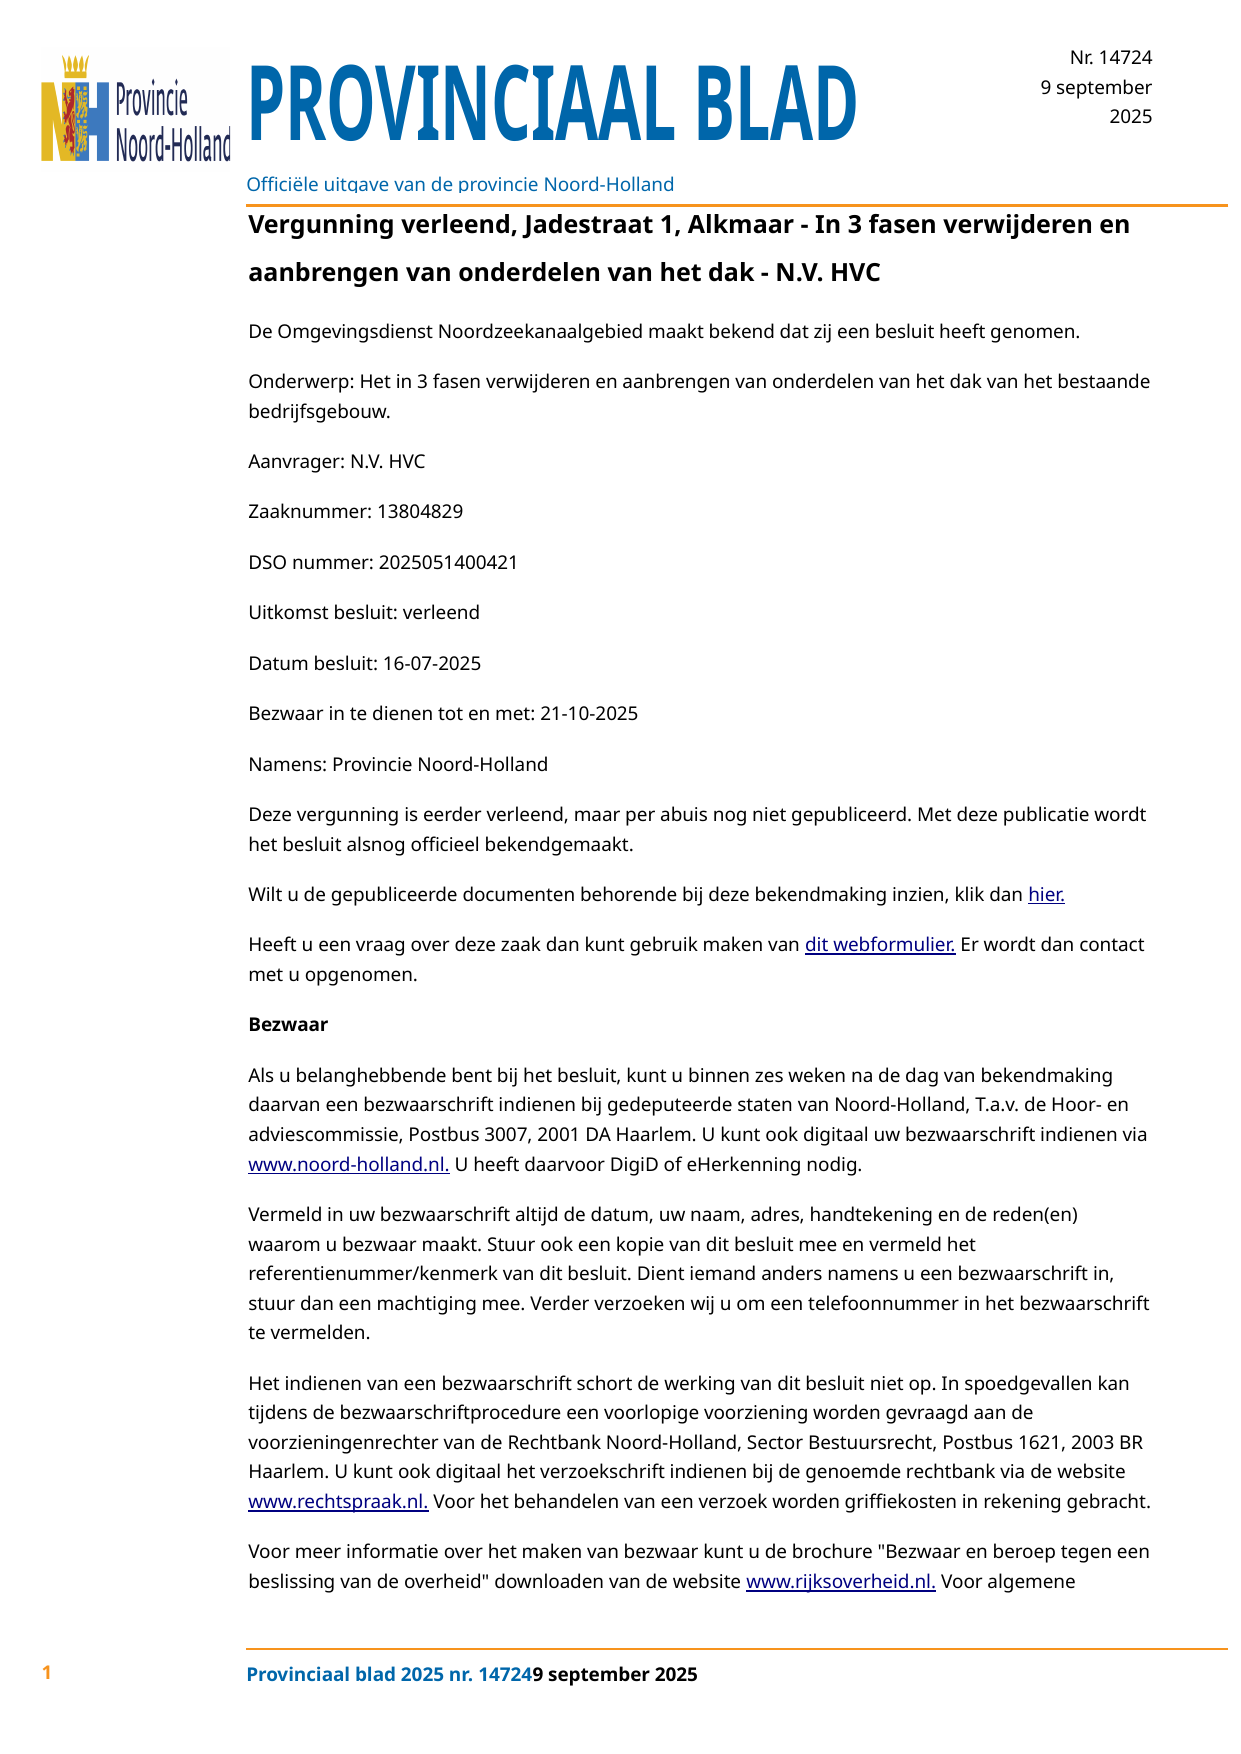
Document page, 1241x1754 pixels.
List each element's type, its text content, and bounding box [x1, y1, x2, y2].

text Aanvrager: N.V. HVC [248, 448, 1152, 474]
text Bezwaar [248, 1012, 1152, 1037]
text Vergunning verleend, Jadestraat 1, Alkmaar - In 3 fasen verwijderen en aanbrengen van onderdelen van het dak - N.V. HVC [248, 207, 1152, 288]
text De Omgevingsdienst Noordzeekanaalgebied maakt bekend dat zij een besluit heeft genomen. [248, 318, 1152, 344]
text DSO nummer: 2025051400421 [248, 549, 1152, 575]
text Datum besluit: 16-07-2025 [248, 650, 1152, 676]
text Uitkomst besluit: verleend [248, 599, 1152, 625]
text Zaaknummer: 13804829 [248, 499, 1152, 524]
picture [41, 47, 231, 172]
text Vermeld in uw bezwaarschrift altijd de datum, uw naam, adres, handtekening en de reden(en) waarom u bezwaar maakt. Stuur ook een kopie van dit besluit mee en vermeld het referentienummer/kenmerk van dit besluit. Dient iemand anders namens u een bezwaarschrift in, stuur dan een machtiging mee. Verder verzoeken wij u om een telefoonnummer in het bezwaarschrift te vermelden. [248, 1201, 1152, 1345]
text Als u belanghebbende bent bij het besluit, kunt u binnen zes weken na de dag van bekendmaking daarvan een bezwaarschrift indienen bij gedeputeerde staten van Noord-Holland, T.a.v. de Hoor- en adviescommissie, Postbus 3007, 2001 DA Haarlem. U kunt ook digitaal uw bezwaarschrift indienen via www.noord-holland.nl. U heeft daarvoor DigiD of eHerkenning nodig. [248, 1062, 1152, 1177]
text Voor meer informatie over het maken van bezwaar kunt u de brochure "Bezwaar en beroep tegen een beslissing van de overheid" downloaden van de website www.rijksoverheid.nl. Voor algemene [248, 1539, 1152, 1594]
text Namens: Provincie Noord-Holland [248, 751, 1152, 777]
text Het indienen van een bezwaarschrift schort de werking van dit besluit niet op. In spoedgevallen kan tijdens de bezwaarschriftprocedure een voorlopige voorziening worden gevraagd aan de voorzieningenrechter van de Rechtbank Noord-Holland, Sector Bestuursrecht, Postbus 1621, 2003 BR Haarlem. U kunt ook digitaal het verzoekschrift indienen bij de genoemde rechtbank via de website www.rechtspraak.nl. Voor het behandelen van een verzoek worden griffiekosten in rekening gebracht. [248, 1370, 1152, 1514]
text Onderwerp: Het in 3 fasen verwijderen en aanbrengen van onderdelen van het dak van het bestaande bedrijfsgebouw. [248, 368, 1152, 424]
text Heeft u een vraag over deze zaak dan kunt gebruik maken van dit webformulier. Er wordt dan contact met u opgenomen. [248, 932, 1152, 987]
text Bezwaar in te dienen tot en met: 21-10-2025 [248, 700, 1152, 726]
text Wilt u de gepubliceerde documenten behorende bij deze bekendmaking inzien, klik dan hier. [248, 881, 1152, 907]
text Deze vergunning is eerder verleend, maar per abuis nog niet gepubliceerd. Met deze publicatie wordt het besluit alsnog officieel bekendgemaakt. [248, 801, 1152, 857]
